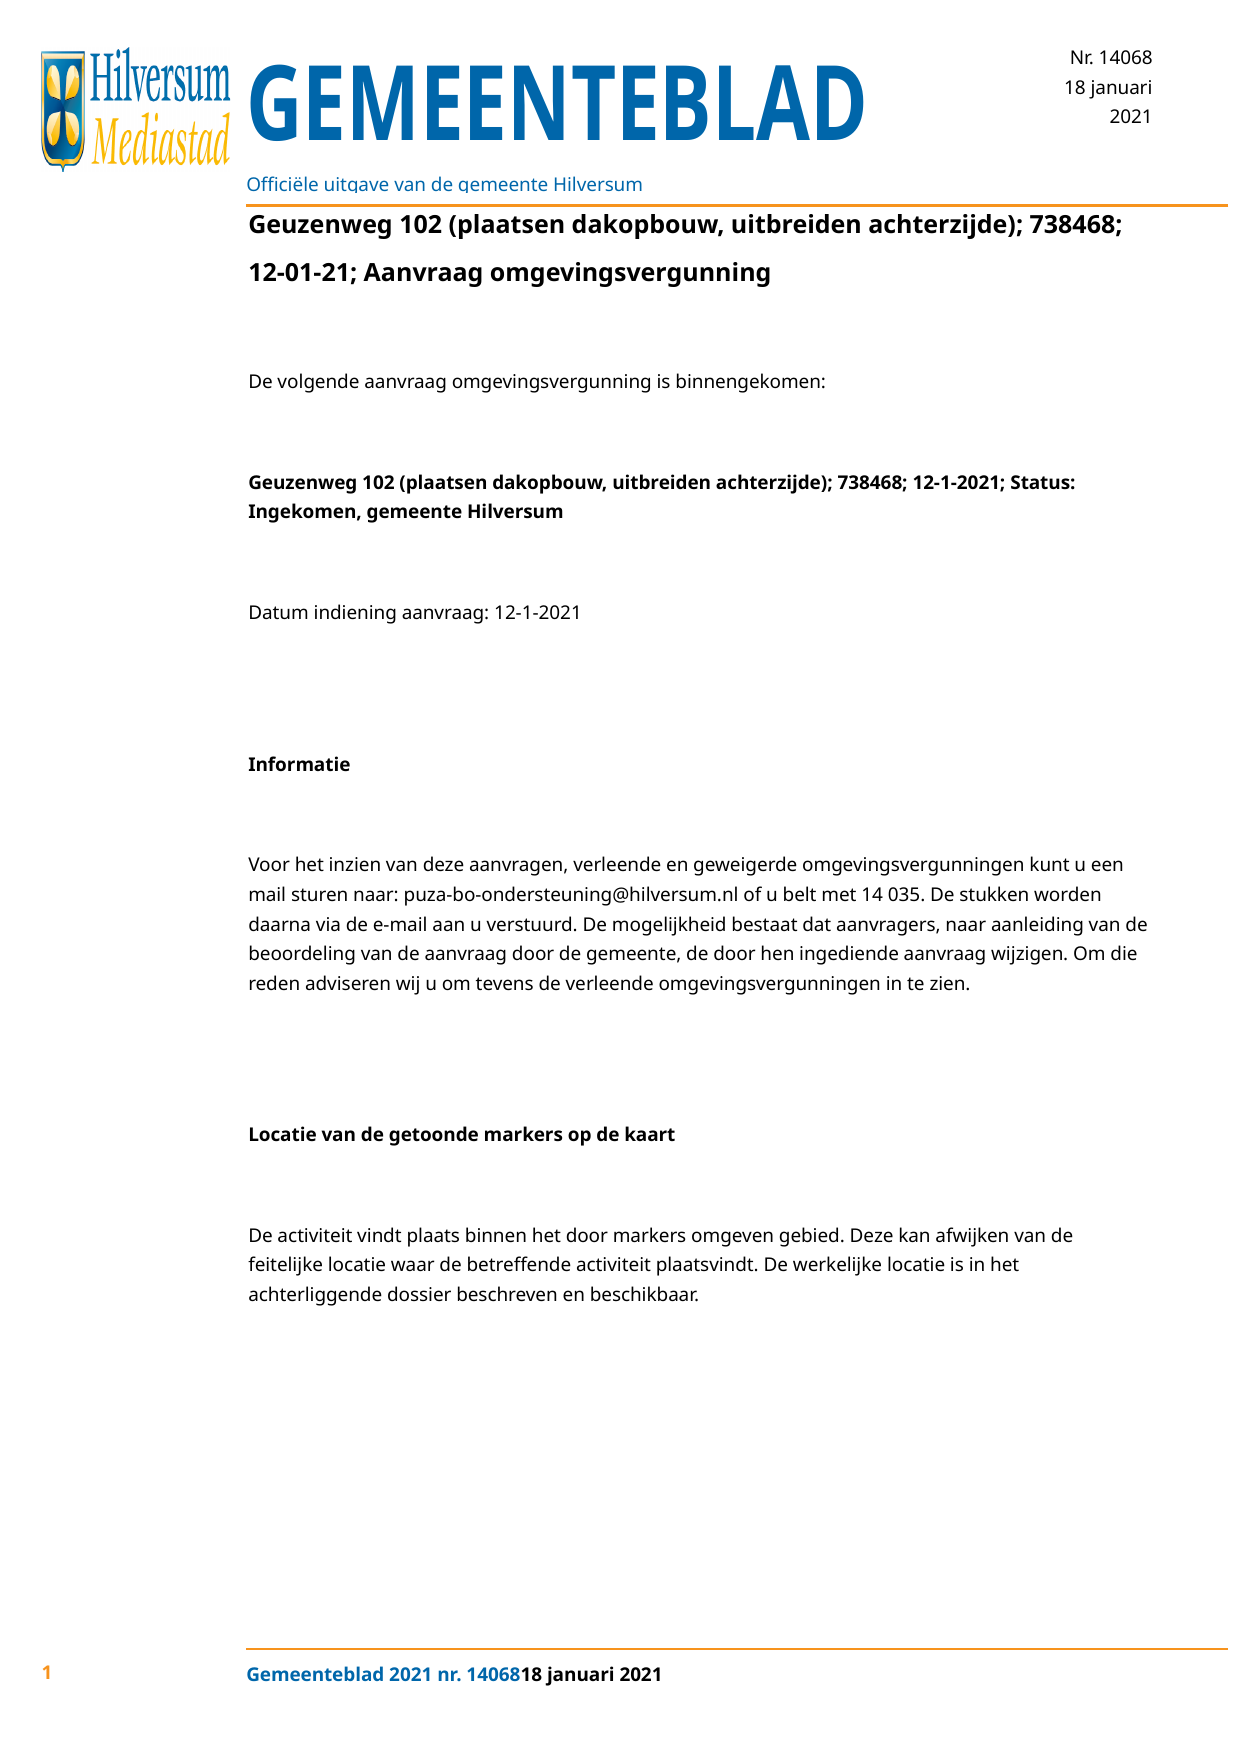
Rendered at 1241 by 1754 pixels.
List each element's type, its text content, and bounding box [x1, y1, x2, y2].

text Geuzenweg 102 (plaatsen dakopbouw, uitbreiden achterzijde); 738468; 12-01-21; Aanvraag omgevingsvergunning [248, 207, 1152, 288]
picture [41, 47, 231, 172]
text Informatie [248, 751, 1152, 777]
text Datum indiening aanvraag: 12-1-2021 [248, 599, 1152, 625]
text Geuzenweg 102 (plaatsen dakopbouw, uitbreiden achterzijde); 738468; 12-1-2021; Status: Ingekomen, gemeente Hilversum [248, 469, 1152, 524]
text Locatie van de getoonde markers op de kaart [248, 1121, 1152, 1147]
text De volgende aanvraag omgevingsvergunning is binnengekomen: [248, 368, 1152, 394]
text Voor het inzien van deze aanvragen, verleende en geweigerde omgevingsvergunningen kunt u een mail sturen naar: puza-bo-ondersteuning@hilversum.nl of u belt met 14 035. De stukken worden daarna via de e-mail aan u verstuurd. De mogelijkheid bestaat dat aanvragers, naar aanleiding van de beoordeling van de aanvraag door de gemeente, de door hen ingediende aanvraag wijzigen. Om die reden adviseren wij u om tevens de verleende omgevingsvergunningen in te zien. [248, 852, 1152, 996]
text De activiteit vindt plaats binnen het door markers omgeven gebied. Deze kan afwijken van de feitelijke locatie waar de betreffende activiteit plaatsvindt. De werkelijke locatie is in het achterliggende dossier beschreven en beschikbaar. [248, 1222, 1152, 1307]
